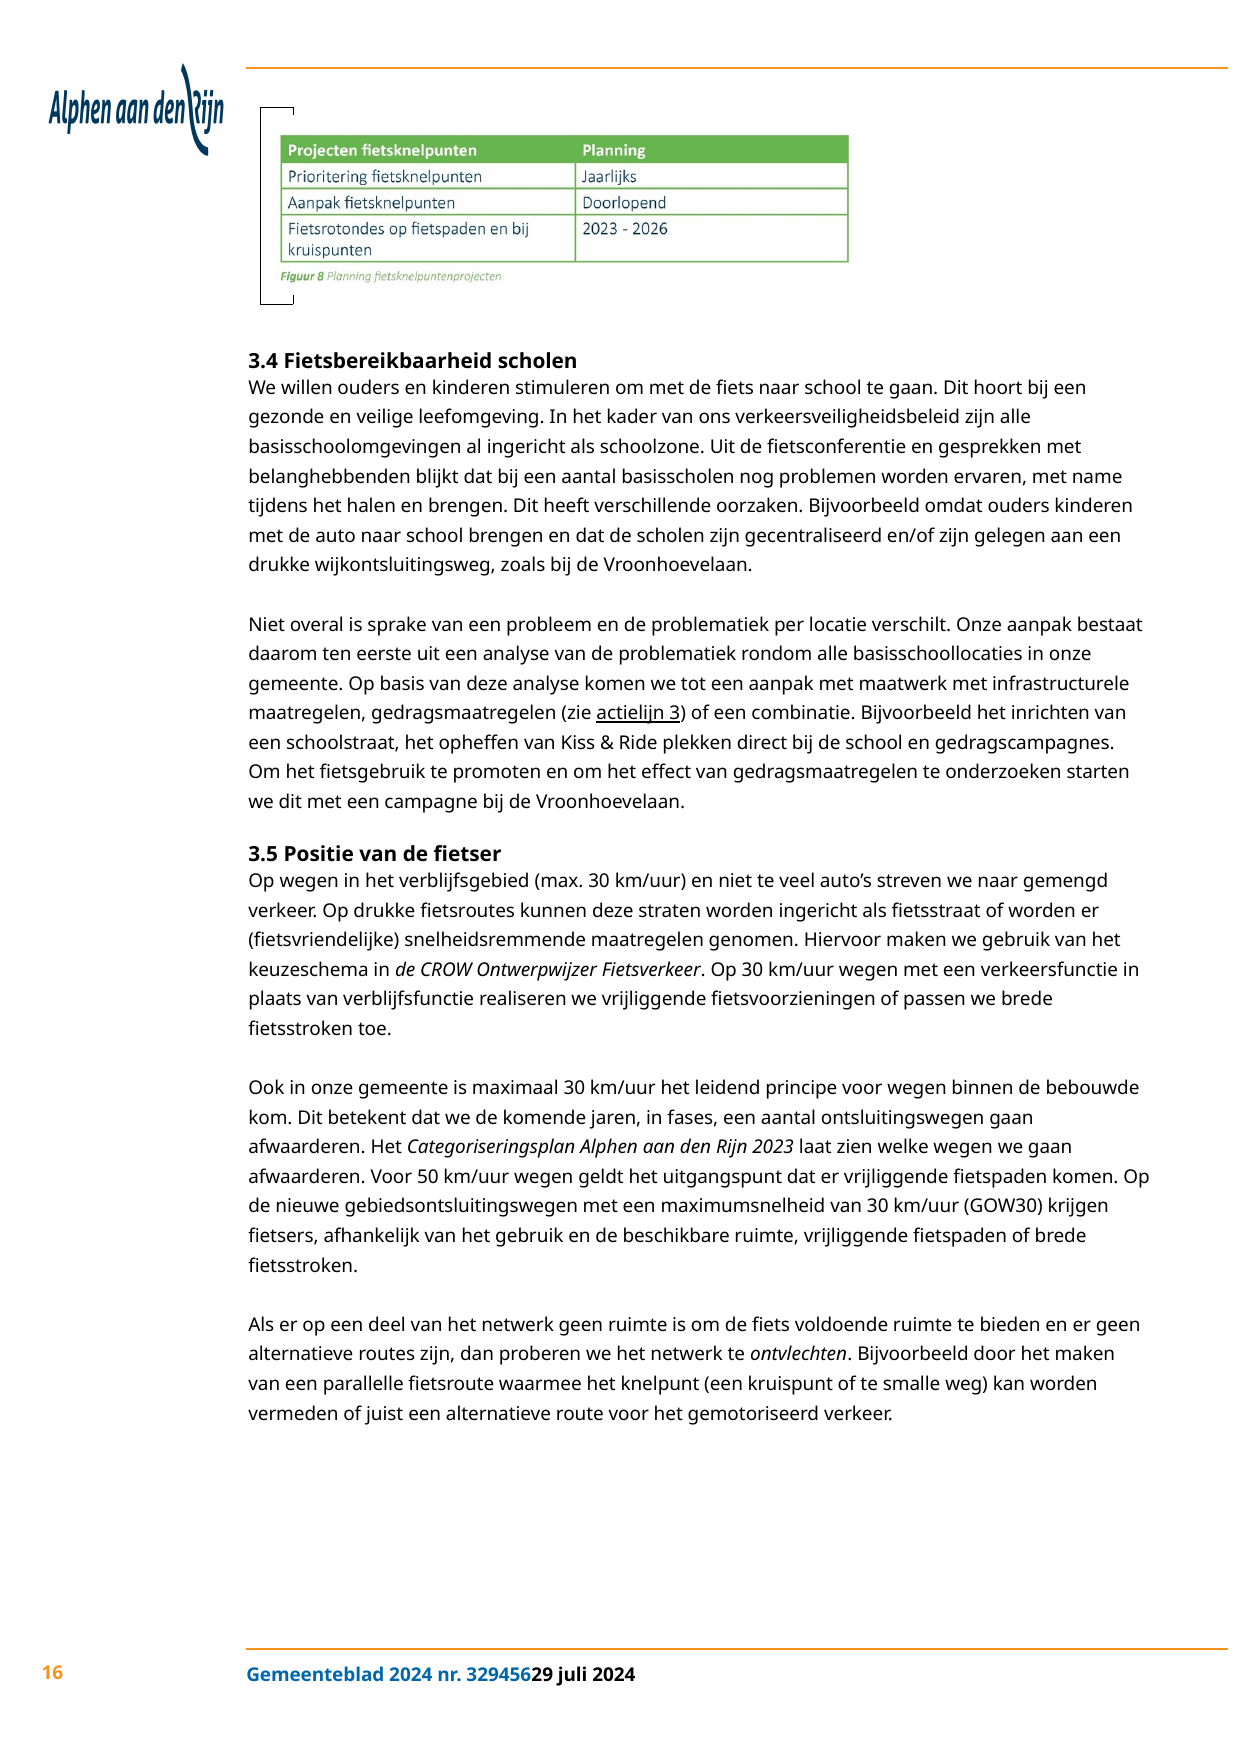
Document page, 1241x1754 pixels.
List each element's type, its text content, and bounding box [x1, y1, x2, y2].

text Niet overal is sprake van een probleem en de problematiek per locatie verschilt. Onze aanpak bestaat daarom ten eerste uit een analyse van de problematiek rondom alle basisschoollocaties in onze gemeente. Op basis van deze analyse komen we tot een aanpak met maatwerk met infrastructurele maatregelen, gedragsmaatregelen (zie actielijn 3) of een combinatie. Bijvoorbeeld het inrichten van een schoolstraat, het opheffen van Kiss & Ride plekken direct bij de school en gedragscampagnes. Om het fietsgebruik te promoten en om het effect van gedragsmaatregelen te onderzoeken starten we dit met een campagne bij de Vroonhoevelaan. [248, 611, 1152, 814]
text Ook in onze gemeente is maximaal 30 km/uur het leidend principe voor wegen binnen de bebouwde kom. Dit betekent dat we de komende jaren, in fases, een aantal ontsluitingswegen gaan afwaarderen. Het Categoriseringsplan Alphen aan den Rijn 2023 laat zien welke wegen we gaan afwaarderen. Voor 50 km/uur wegen geldt het uitgangspunt dat er vrijliggende fietspaden komen. Op de nieuwe gebiedsontsluitingswegen met een maximumsnelheid van 30 km/uur (GOW30) krijgen fietsers, afhankelijk van het gebruik en de beschikbare ruimte, vrijliggende fietspaden of brede fietsstroken. [248, 1074, 1152, 1277]
picture [268, 115, 860, 295]
picture [41, 47, 231, 172]
text Op wegen in het verblijfsgebied (max. 30 km/uur) en niet te veel auto’s streven we naar gemengd verkeer. Op drukke fietsroutes kunnen deze straten worden ingericht als fietsstraat of worden er (fietsvriendelijke) snelheidsremmende maatregelen genomen. Hiervoor maken we gebruik van het keuzeschema in de CROW Ontwerpwijzer Fietsverkeer. Op 30 km/uur wegen met een verkeersfunctie in plaats van verblijfsfunctie realiseren we vrijliggende fietsvoorzieningen of passen we brede fietsstroken toe. [248, 867, 1152, 1041]
text We willen ouders en kinderen stimuleren om met de fiets naar school te gaan. Dit hoort bij een gezonde en veilige leefomgeving. In het kader van ons verkeersveiligheidsbeleid zijn alle basisschoolomgevingen al ingericht als schoolzone. Uit de fietsconferentie en gesprekken met belanghebbenden blijkt dat bij een aantal basisscholen nog problemen worden ervaren, met name tijdens het halen en brengen. Dit heeft verschillende oorzaken. Bijvoorbeeld omdat ouders kinderen met de auto naar school brengen en dat de scholen zijn gecentraliseerd en/of zijn gelegen aan een drukke wijkontsluitingsweg, zoals bij de Vroonhoevelaan. [248, 374, 1152, 577]
text Als er op een deel van het netwerk geen ruimte is om de fiets voldoende ruimte te bieden en er geen alternatieve routes zijn, dan proberen we het netwerk te ontvlechten. Bijvoorbeeld door het maken van een parallelle fietsroute waarmee het knelpunt (een kruispunt of te smalle weg) kan worden vermeden of juist een alternatieve route voor het gemotoriseerd verkeer. [248, 1311, 1152, 1425]
text 3.5 Positie van de fietser [248, 839, 1152, 867]
text 3.4 Fietsbereikbaarheid scholen [248, 346, 1152, 374]
